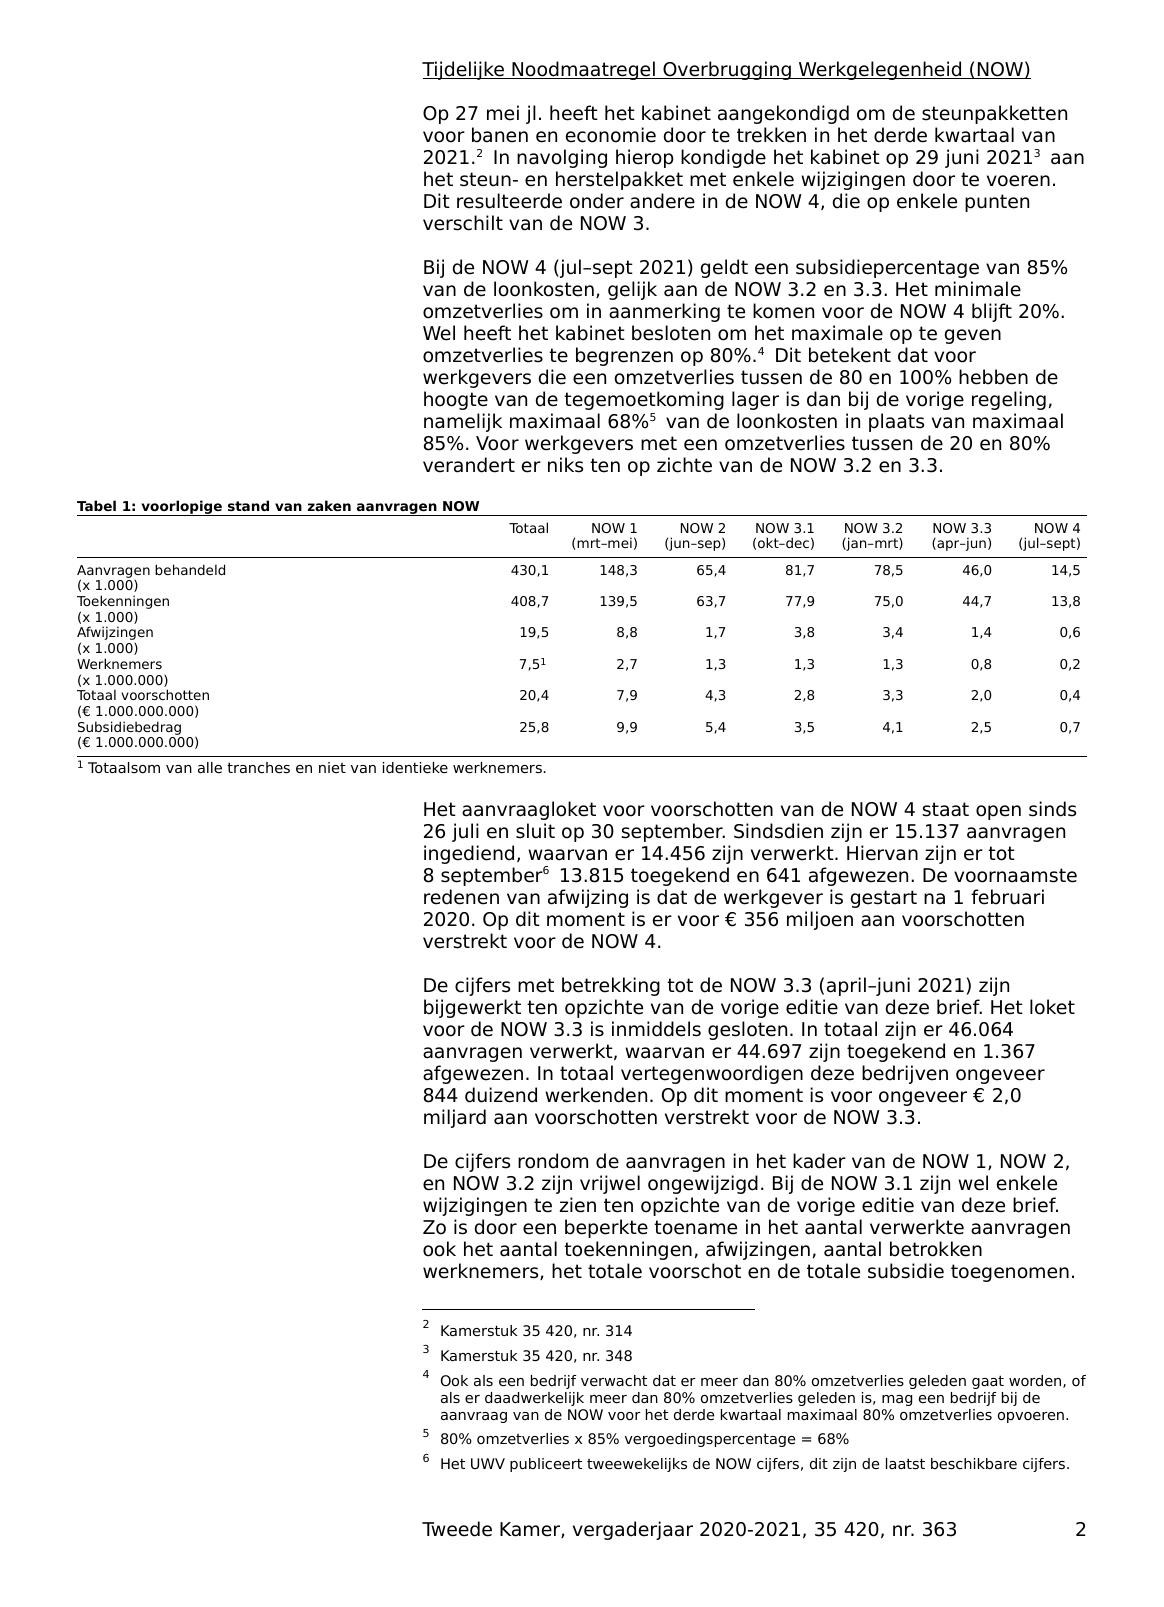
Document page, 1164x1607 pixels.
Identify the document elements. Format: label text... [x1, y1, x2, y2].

table_cell Afwijzingen (x 1.000) [77, 625, 466, 657]
table_cell 1,7 [644, 625, 732, 657]
table_cell 0,7 [998, 720, 1087, 756]
table_cell 8,8 [555, 625, 644, 657]
table_cell 1,4 [909, 625, 998, 657]
table_cell 148,3 [555, 558, 644, 594]
table_cell 2,7 [555, 657, 644, 688]
table_cell NOW 2 (jun–sep) [644, 516, 732, 557]
table_cell NOW 3.1 (okt–dec) [732, 516, 821, 557]
text Ook als een bedrijf verwacht dat er meer dan 80% omzetverlies geleden gaat worden, of als er daadwerkelijk meer dan 80% omzetverlies geleden is, mag een bedrijf bij de aanvraag van de NOW voor het derde kwartaal maximaal 80% omzetverlies opvoeren. [422, 1368, 1087, 1424]
table_cell 1 Totaalsom van alle tranches en niet van identieke werknemers. [77, 757, 1087, 777]
table_cell 7,51 [466, 657, 555, 688]
text Kamerstuk 35 420, nr. 348 [422, 1343, 1087, 1366]
text Het aanvraagloket voor voorschotten van de NOW 4 staat open sinds 26 juli en sluit op 30 september. Sindsdien zijn er 15.137 aanvragen ingediend, waarvan er 14.456 zijn verwerkt. Hiervan zijn er tot 8 september 13.815 toegekend en 641 afgewezen. De voornaamste redenen van afwijzing is dat de werkgever is gestart na 1 februari 2020. Op dit moment is er voor € 356 miljoen aan voorschotten verstrekt voor de NOW 4. [422, 799, 1087, 953]
table_cell 1,3 [732, 657, 821, 688]
table_cell NOW 4 (jul–sept) [998, 516, 1087, 557]
text Kamerstuk 35 420, nr. 314 [422, 1318, 1087, 1341]
table_cell NOW 1 (mrt–mei) [555, 516, 644, 557]
text 80% omzetverlies x 85% vergoedingspercentage = 68% [422, 1427, 1087, 1449]
table_cell 25,8 [466, 720, 555, 756]
table_cell 3,5 [732, 720, 821, 756]
table_cell 5,4 [644, 720, 732, 756]
table_cell Totaal voorschotten (€ 1.000.000.000) [77, 688, 466, 719]
table_cell 78,5 [821, 558, 909, 594]
table_cell 4,3 [644, 688, 732, 719]
table_cell 2,5 [909, 720, 998, 756]
table_cell Werknemers (x 1.000.000) [77, 657, 466, 688]
table_cell 0,6 [998, 625, 1087, 657]
table_cell 2,8 [732, 688, 821, 719]
table_cell Aanvragen behandeld (x 1.000) [77, 558, 466, 594]
table_cell 75,0 [821, 594, 909, 625]
table_cell [77, 516, 466, 557]
table_cell 4,1 [821, 720, 909, 756]
table_cell Subsidiebedrag (€ 1.000.000.000) [77, 720, 466, 756]
table_cell 63,7 [644, 594, 732, 625]
table_cell 139,5 [555, 594, 644, 625]
table_cell 20,4 [466, 688, 555, 719]
text Op 27 mei jl. heeft het kabinet aangekondigd om de steunpakketten voor banen en economie door te trekken in het derde kwartaal van 2021. In navolging hierop kondigde het kabinet op 29 juni 2021 aan het steun- en herstelpakket met enkele wijzigingen door te voeren. Dit resulteerde onder andere in de NOW 4, die op enkele punten verschilt van de NOW 3. [422, 103, 1087, 235]
text De cijfers rondom de aanvragen in het kader van de NOW 1, NOW 2, en NOW 3.2 zijn vrijwel ongewijzigd. Bij de NOW 3.1 zijn wel enkele wijzigingen te zien ten opzichte van de vorige editie van deze brief. Zo is door een beperkte toename in het aantal verwerkte aanvragen ook het aantal toekenningen, afwijzingen, aantal betrokken werknemers, het totale voorschot en de totale subsidie toegenomen. [422, 1151, 1087, 1283]
table_header Tabel 1: voorlopige stand van zaken aanvragen NOW [77, 499, 1087, 515]
table_cell 77,9 [732, 594, 821, 625]
table_cell 430,1 [466, 558, 555, 594]
table_cell Toekenningen (x 1.000) [77, 594, 466, 625]
table_cell 81,7 [732, 558, 821, 594]
table_cell Totaal [466, 516, 555, 557]
table_cell 3,8 [732, 625, 821, 657]
table_cell 3,3 [821, 688, 909, 719]
table_cell 0,2 [998, 657, 1087, 688]
subtitle Tijdelijke Noodmaatregel Overbrugging Werkgelegenheid (NOW) [422, 59, 1087, 81]
table_cell 46,0 [909, 558, 998, 594]
table_cell 7,9 [555, 688, 644, 719]
table_cell 1,3 [644, 657, 732, 688]
table_cell 65,4 [644, 558, 732, 594]
text Bij de NOW 4 (jul–sept 2021) geldt een subsidiepercentage van 85% van de loonkosten, gelijk aan de NOW 3.2 en 3.3. Het minimale omzetverlies om in aanmerking te komen voor de NOW 4 blijft 20%. Wel heeft het kabinet besloten om het maximale op te geven omzetverlies te begrenzen op 80%. Dit betekent dat voor werkgevers die een omzetverlies tussen de 80 en 100% hebben de hoogte van de tegemoetkoming lager is dan bij de vorige regeling, namelijk maximaal 68% van de loonkosten in plaats van maximaal 85%. Voor werkgevers met een omzetverlies tussen de 20 en 80% verandert er niks ten op zichte van de NOW 3.2 en 3.3. [422, 257, 1087, 477]
table_cell 1,3 [821, 657, 909, 688]
table_cell 3,4 [821, 625, 909, 657]
table_cell 44,7 [909, 594, 998, 625]
text Het UWV publiceert tweewekelijks de NOW cijfers, dit zijn de laatst beschikbare cijfers. [422, 1452, 1087, 1474]
table_cell NOW 3.2 (jan–mrt) [821, 516, 909, 557]
table_cell 0,8 [909, 657, 998, 688]
table_cell 19,5 [466, 625, 555, 657]
table_cell 14,5 [998, 558, 1087, 594]
table_cell 13,8 [998, 594, 1087, 625]
table_cell 0,4 [998, 688, 1087, 719]
table_cell NOW 3.3 (apr–jun) [909, 516, 998, 557]
table_cell 408,7 [466, 594, 555, 625]
table_cell 2,0 [909, 688, 998, 719]
table_cell 9,9 [555, 720, 644, 756]
text De cijfers met betrekking tot de NOW 3.3 (april–juni 2021) zijn bijgewerkt ten opzichte van de vorige editie van deze brief. Het loket voor de NOW 3.3 is inmiddels gesloten. In totaal zijn er 46.064 aanvragen verwerkt, waarvan er 44.697 zijn toegekend en 1.367 afgewezen. In totaal vertegenwoordigen deze bedrijven ongeveer 844 duizend werkenden. Op dit moment is voor ongeveer € 2,0 miljard aan voorschotten verstrekt voor de NOW 3.3. [422, 975, 1087, 1129]
